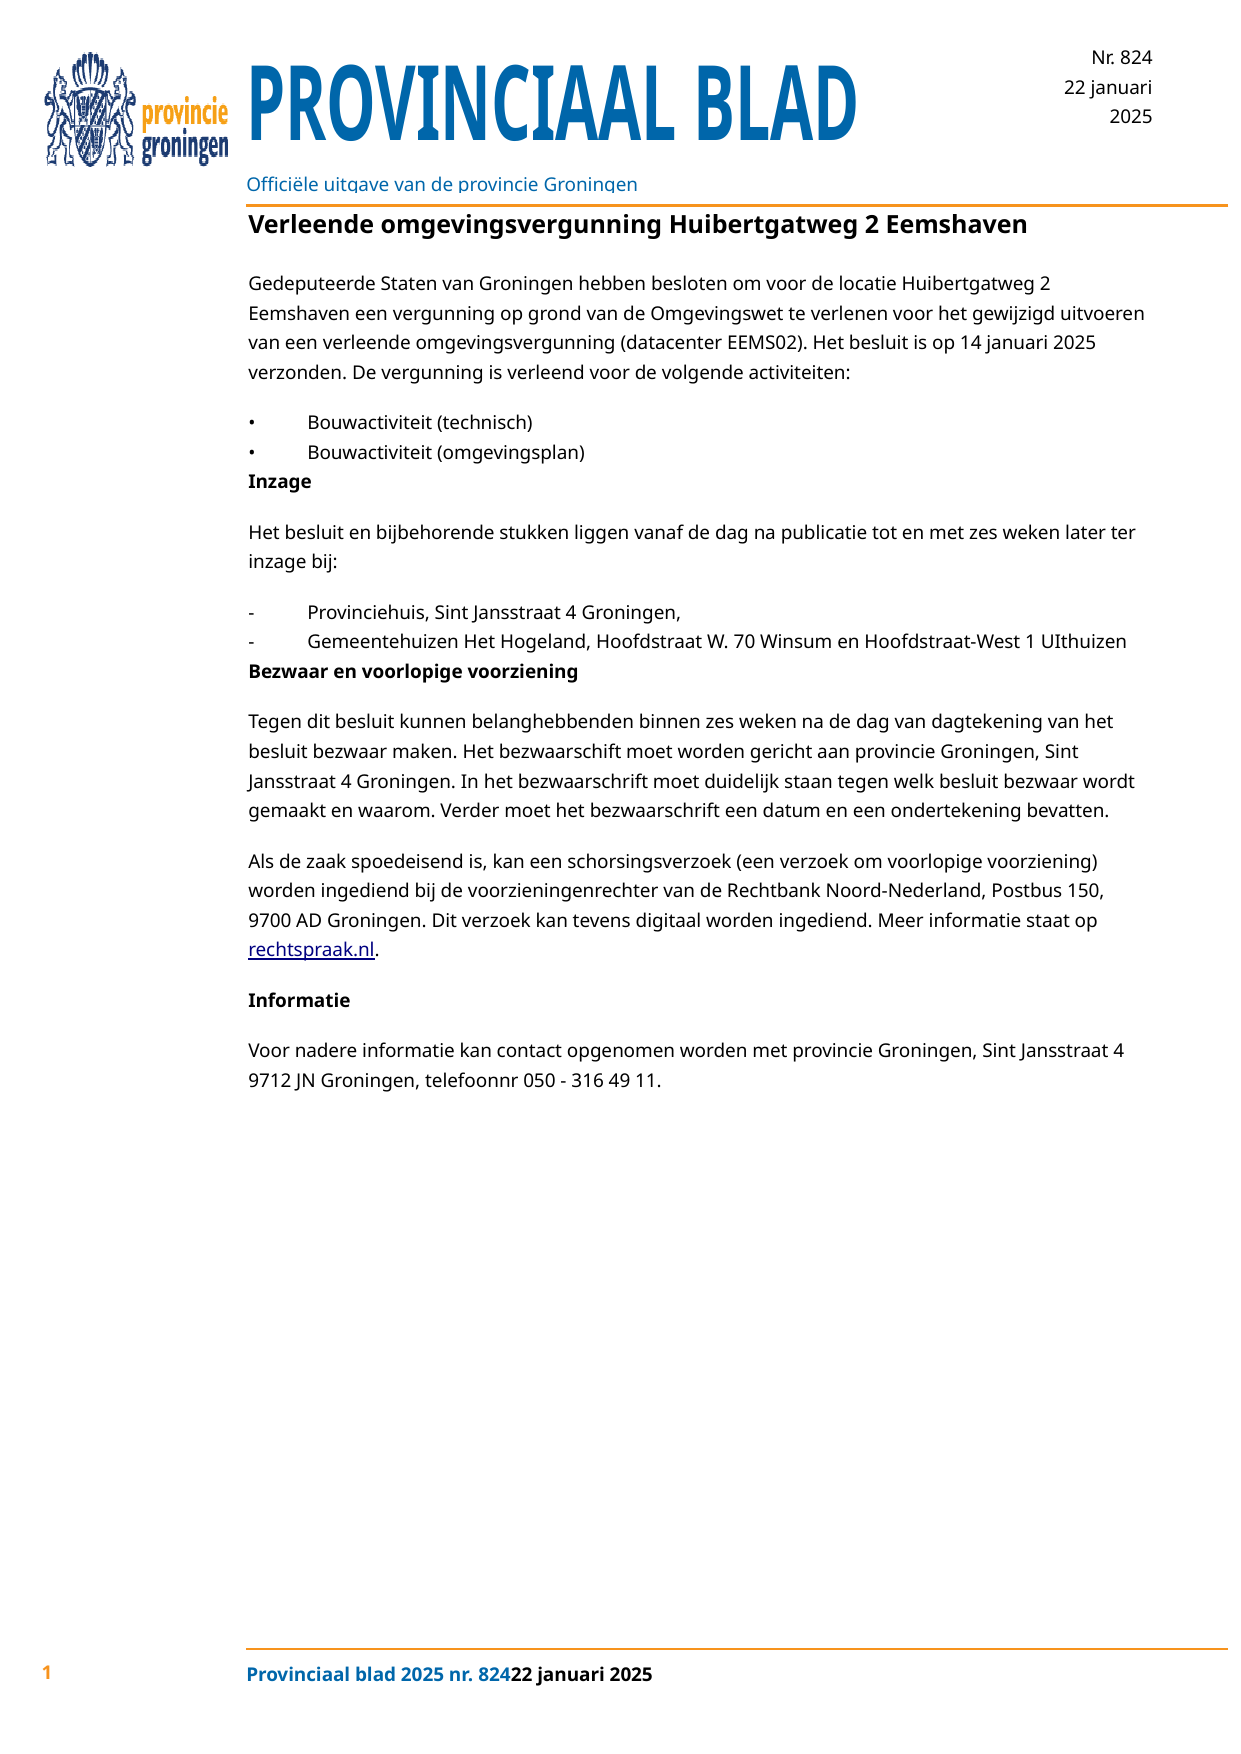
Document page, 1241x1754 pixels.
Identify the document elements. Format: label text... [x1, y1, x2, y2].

text Informatie [248, 987, 1152, 1013]
list Gemeentehuizen Het Hogeland, Hoofdstraat W. 70 Winsum en Hoofdstraat-West 1 UIthuizen [248, 629, 1152, 654]
text Gedeputeerde Staten van Groningen hebben besloten om voor de locatie Huibertgatweg 2 Eemshaven een vergunning op grond van de Omgevingswet te verlenen voor het gewijzigd uitvoeren van een verleende omgevingsvergunning (datacenter EEMS02). Het besluit is op 14 januari 2025 verzonden. De vergunning is verleend voor de volgende activiteiten: [248, 270, 1152, 385]
list Provinciehuis, Sint Jansstraat 4 Groningen, [248, 599, 1152, 625]
text Bezwaar en voorlopige voorziening [248, 658, 1152, 684]
text Tegen dit besluit kunnen belanghebbenden binnen zes weken na de dag van dagtekening van het besluit bezwaar maken. Het bezwaarschift moet worden gericht aan provincie Groningen, Sint Jansstraat 4 Groningen. In het bezwaarschrift moet duidelijk staan tegen welk besluit bezwaar wordt gemaakt en waarom. Verder moet het bezwaarschrift een datum en een ondertekening bevatten. [248, 709, 1152, 823]
list Bouwactiviteit (omgevingsplan) [248, 439, 1152, 465]
text Verleende omgevingsvergunning Huibertgatweg 2 Eemshaven [248, 207, 1152, 241]
list Bouwactiviteit (technisch) [248, 409, 1152, 435]
text Inzage [248, 469, 1152, 494]
picture [41, 47, 231, 172]
text Voor nadere informatie kan contact opgenomen worden met provincie Groningen, Sint Jansstraat 4 9712 JN Groningen, telefoonnr 050 - 316 49 11. [248, 1037, 1152, 1093]
text Het besluit en bijbehorende stukken liggen vanaf de dag na publicatie tot en met zes weken later ter inzage bij: [248, 519, 1152, 574]
text Als de zaak spoedeisend is, kan een schorsingsverzoek (een verzoek om voorlopige voorziening) worden ingediend bij de voorzieningenrechter van de Rechtbank Noord-Nederland, Postbus 150, 9700 AD Groningen. Dit verzoek kan tevens digitaal worden ingediend. Meer informatie staat op rechtspraak.nl. [248, 848, 1152, 962]
